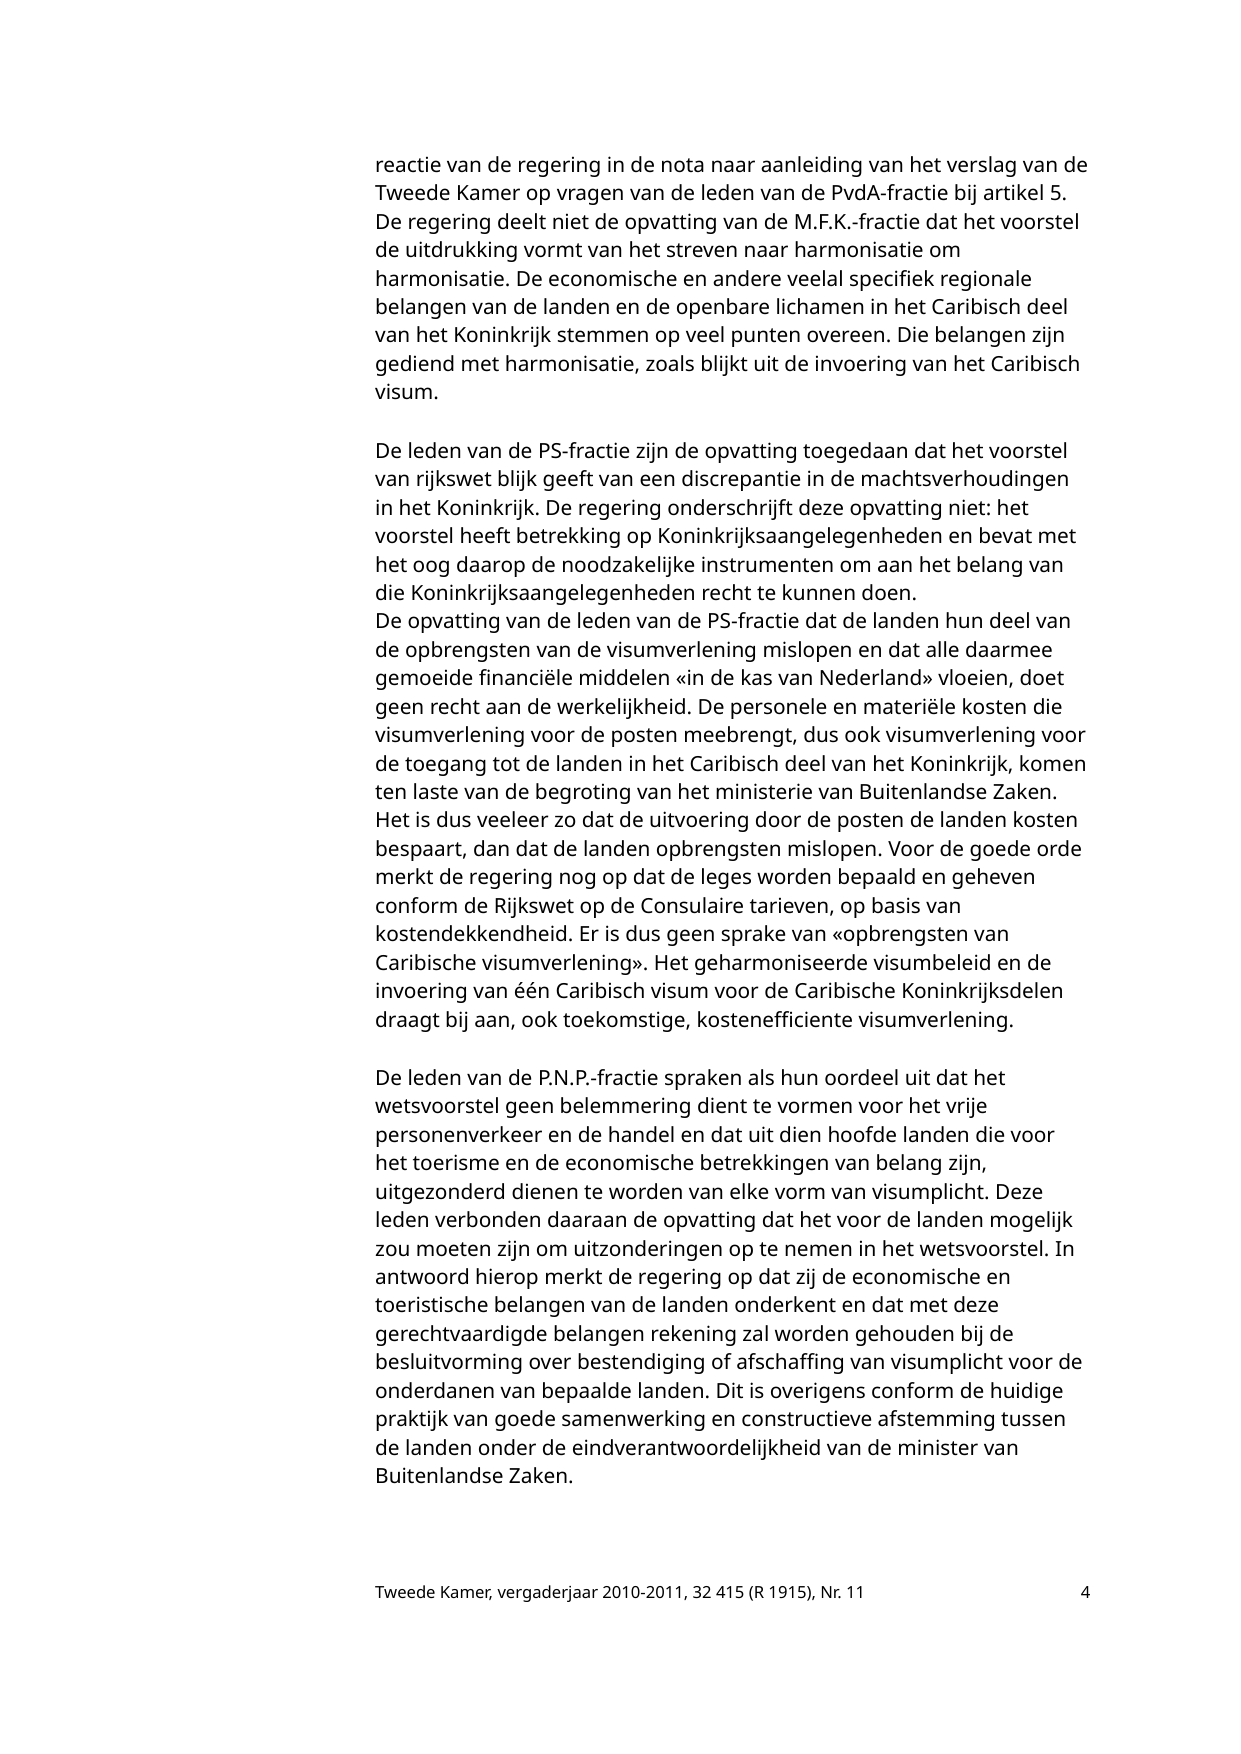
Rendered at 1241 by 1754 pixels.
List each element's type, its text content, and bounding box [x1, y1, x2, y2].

text De leden van de PS-fractie zijn de opvatting toegedaan dat het voorstel van rijkswet blijk geeft van een discrepantie in de machtsverhoudingen in het Koninkrijk. De regering onderschrijft deze opvatting niet: het voorstel heeft betrekking op Koninkrijksaangelegenheden en bevat met het oog daarop de noodzakelijke instrumenten om aan het belang van die Koninkrijksaangelegenheden recht te kunnen doen. [375, 436, 1090, 607]
text De opvatting van de leden van de PS-fractie dat de landen hun deel van de opbrengsten van de visumverlening mislopen en dat alle daarmee gemoeide financiële middelen «in de kas van Nederland» vloeien, doet geen recht aan de werkelijkheid. De personele en materiële kosten die visumverlening voor de posten meebrengt, dus ook visumverlening voor de toegang tot de landen in het Caribisch deel van het Koninkrijk, komen ten laste van de begroting van het ministerie van Buitenlandse Zaken. Het is dus veeleer zo dat de uitvoering door de posten de landen kosten bespaart, dan dat de landen opbrengsten mislopen. Voor de goede orde merkt de regering nog op dat de leges worden bepaald en geheven conform de Rijkswet op de Consulaire tarieven, op basis van kostendekkendheid. Er is dus geen sprake van «opbrengsten van Caribische visumverlening». Het geharmoniseerde visumbeleid en de invoering van één Caribisch visum voor de Caribische Koninkrijksdelen draagt bij aan, ook toekomstige, kostenefficiente visumverlening. [375, 607, 1090, 1033]
text De leden van de P.N.P.-fractie spraken als hun oordeel uit dat het wetsvoorstel geen belemmering dient te vormen voor het vrije personenverkeer en de handel en dat uit dien hoofde landen die voor het toerisme en de economische betrekkingen van belang zijn, uitgezonderd dienen te worden van elke vorm van visumplicht. Deze leden verbonden daaraan de opvatting dat het voor de landen mogelijk zou moeten zijn om uitzonderingen op te nemen in het wetsvoorstel. In antwoord hierop merkt de regering op dat zij de economische en toeristische belangen van de landen onderkent en dat met deze gerechtvaardigde belangen rekening zal worden gehouden bij de besluitvorming over bestendiging of afschaffing van visumplicht voor de onderdanen van bepaalde landen. Dit is overigens conform de huidige praktijk van goede samenwerking en constructieve afstemming tussen de landen onder de eindverantwoordelijkheid van de minister van Buitenlandse Zaken. [375, 1063, 1090, 1490]
text reactie van de regering in de nota naar aanleiding van het verslag van de Tweede Kamer op vragen van de leden van de PvdA-fractie bij artikel 5. [375, 150, 1090, 207]
text De regering deelt niet de opvatting van de M.F.K.-fractie dat het voorstel de uitdrukking vormt van het streven naar harmonisatie om harmonisatie. De economische en andere veelal specifiek regionale belangen van de landen en de openbare lichamen in het Caribisch deel van het Koninkrijk stemmen op veel punten overeen. Die belangen zijn gediend met harmonisatie, zoals blijkt uit de invoering van het Caribisch visum. [375, 207, 1090, 406]
